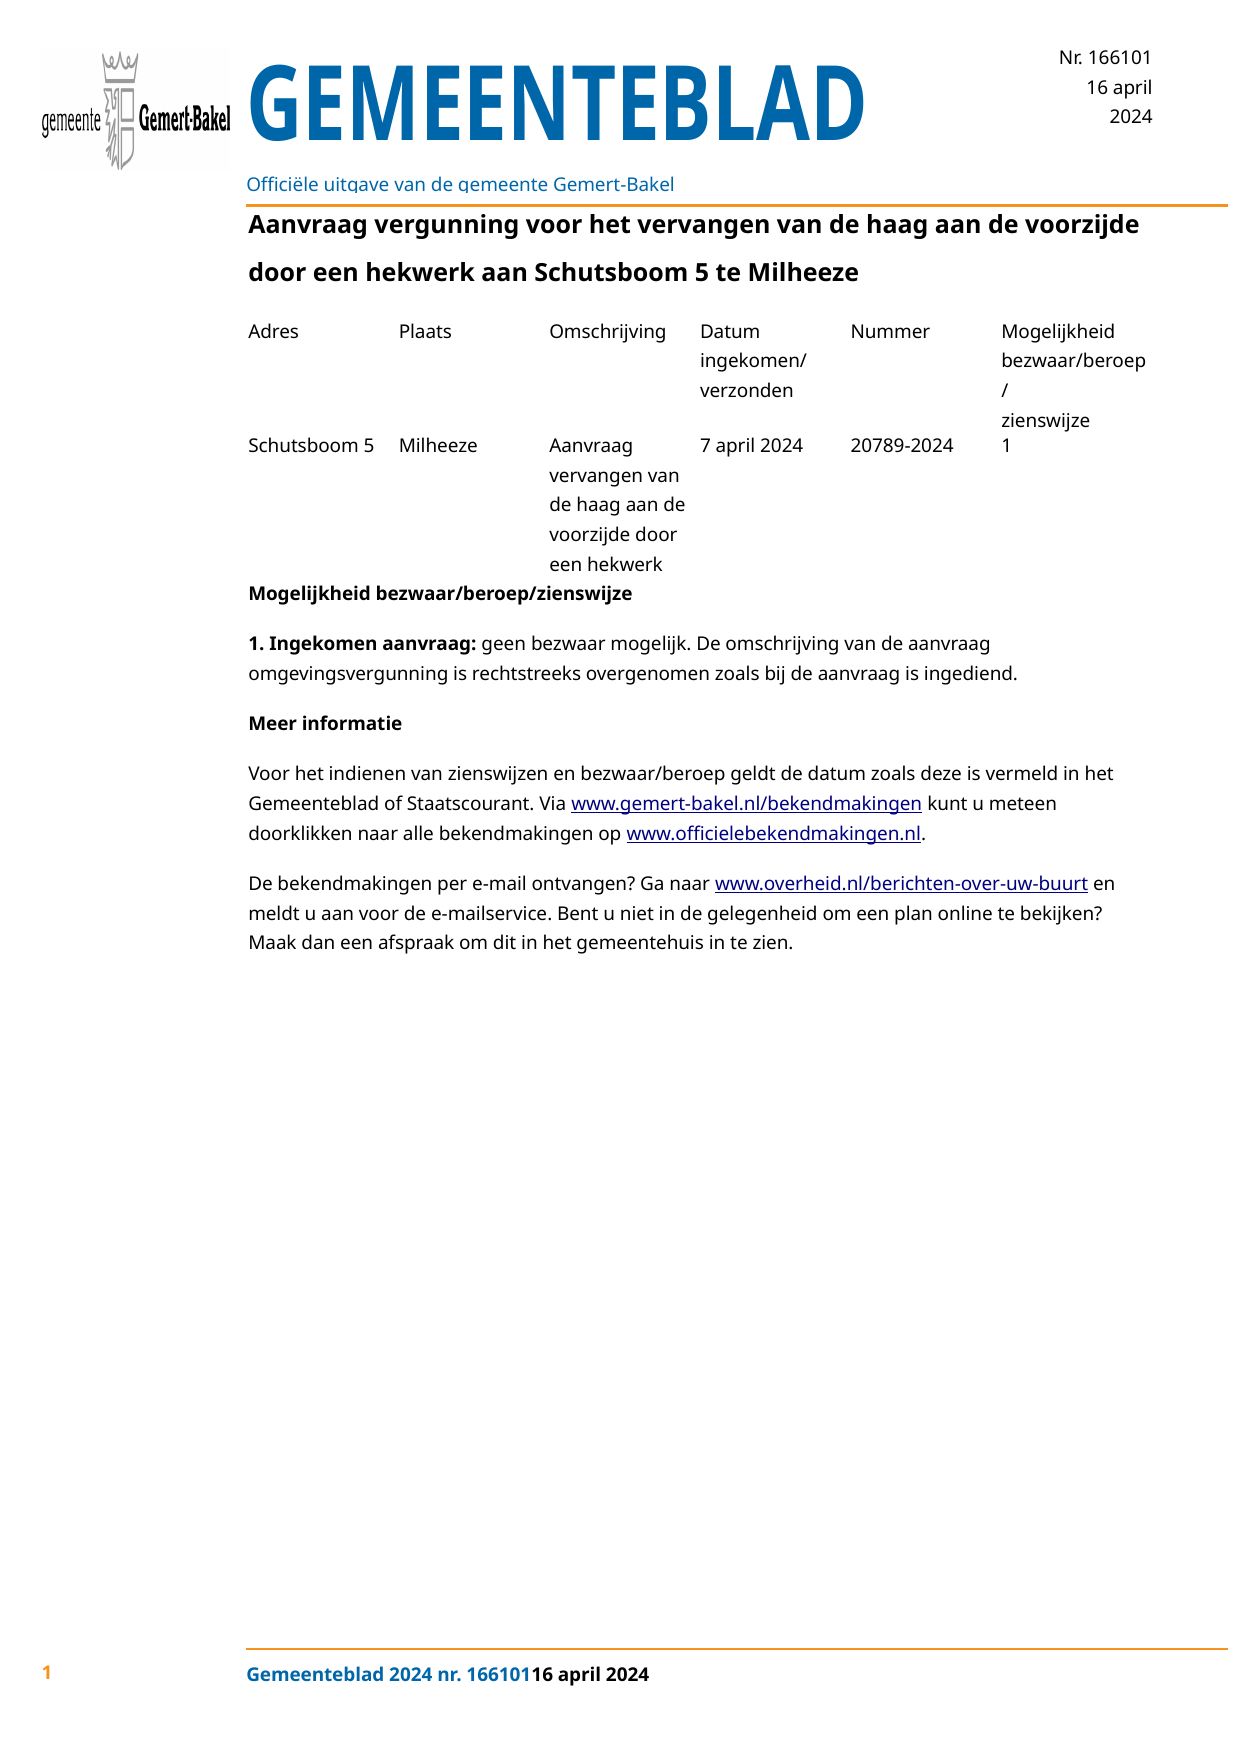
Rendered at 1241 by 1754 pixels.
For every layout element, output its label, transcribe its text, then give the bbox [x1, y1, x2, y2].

text Aanvraag vergunning voor het vervangen van de haag aan de voorzijde door een hekwerk aan Schutsboom 5 te Milheeze [248, 207, 1152, 288]
text De bekendmakingen per e-mail ontvangen? Ga naar www.overheid.nl/berichten-over-uw-buurt en meldt u aan voor de e-mailservice. Bent u niet in de gelegenheid om een plan online te bekijken? Maak dan een afspraak om dit in het gemeentehuis in te zien. [248, 870, 1152, 955]
picture [41, 47, 231, 172]
text 1. Ingekomen aanvraag: geen bezwaar mogelijk. De omschrijving van de aanvraag omgevingsvergunning is rechtstreeks overgenomen zoals bij de aanvraag is ingediend. [248, 630, 1152, 686]
text Mogelijkheid bezwaar/beroep/zienswijze [248, 580, 1152, 606]
table_header Mogelijkheid bezwaar/beroep/ zienswijze [1001, 318, 1152, 432]
table_cell Aanvraag vervangen van de haag aan de voorzijde door een hekwerk [549, 433, 700, 577]
table_header Datum ingekomen/ verzonden [700, 318, 850, 432]
table_cell 20789-2024 [850, 433, 1001, 577]
text Voor het indienen van zienswijzen en bezwaar/beroep geldt de datum zoals deze is vermeld in het Gemeenteblad of Staatscourant. Via www.gemert-bakel.nl/bekendmakingen kunt u meteen doorklikken naar alle bekendmakingen op www.officielebekendmakingen.nl. [248, 761, 1152, 846]
table_cell 1 [1001, 433, 1152, 577]
table_cell Milheeze [399, 433, 549, 577]
table_header Nummer [850, 318, 1001, 432]
table_header Adres [248, 318, 398, 432]
table_header Omschrijving [549, 318, 700, 432]
table_cell 7 april 2024 [700, 433, 850, 577]
text Meer informatie [248, 710, 1152, 736]
table_header Plaats [399, 318, 549, 432]
table_cell Schutsboom 5 [248, 433, 398, 577]
